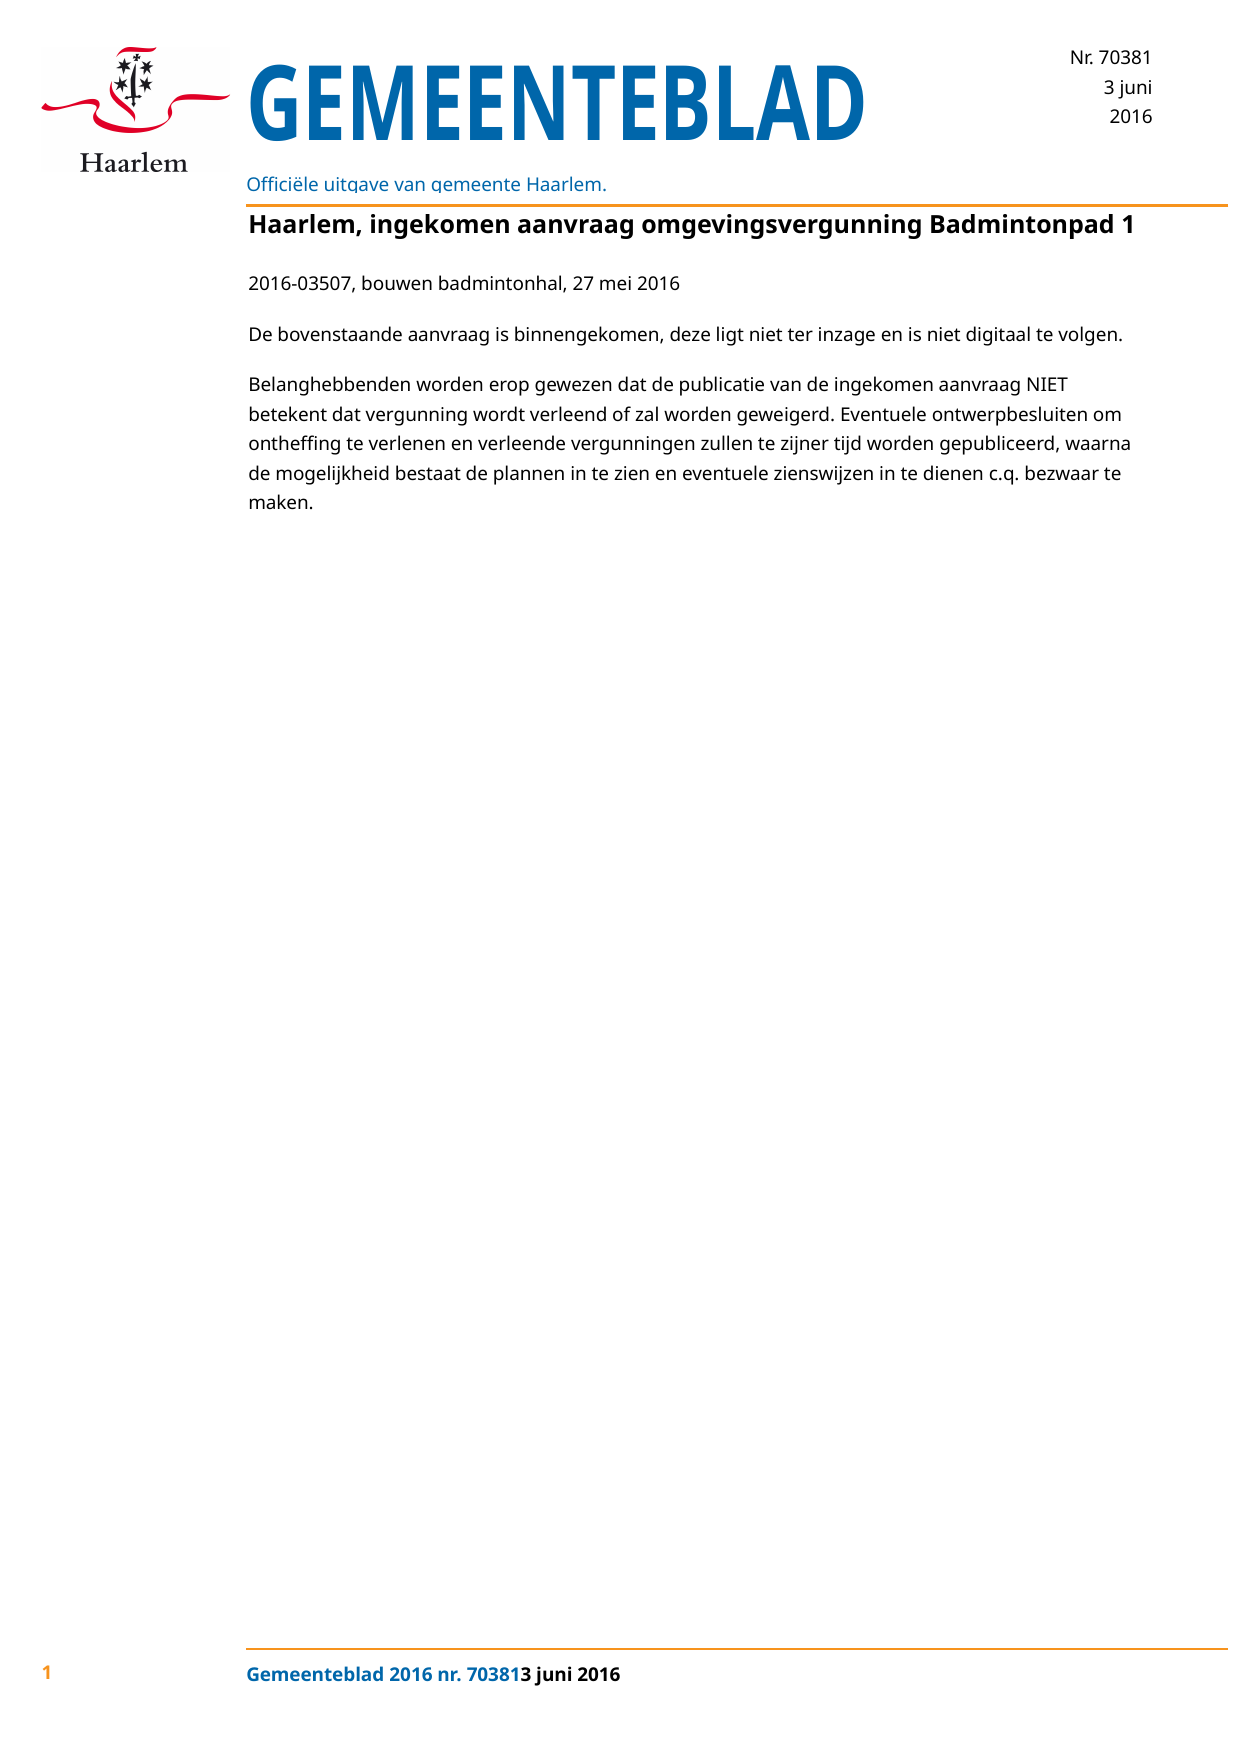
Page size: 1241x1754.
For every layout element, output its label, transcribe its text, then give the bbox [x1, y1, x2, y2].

picture [41, 47, 231, 172]
text Haarlem, ingekomen aanvraag omgevingsvergunning Badmintonpad 1 [248, 207, 1152, 241]
text 2016-03507, bouwen badmintonhal, 27 mei 2016 [248, 270, 1152, 296]
text Belanghebbenden worden erop gewezen dat de publicatie van de ingekomen aanvraag NIET betekent dat vergunning wordt verleend of zal worden geweigerd. Eventuele ontwerpbesluiten om ontheffing te verlenen en verleende vergunningen zullen te zijner tijd worden gepubliceerd, waarna de mogelijkheid bestaat de plannen in te zien en eventuele zienswijzen in te dienen c.q. bezwaar te maken. [248, 371, 1152, 515]
text De bovenstaande aanvraag is binnengekomen, deze ligt niet ter inzage en is niet digitaal te volgen. [248, 321, 1152, 346]
